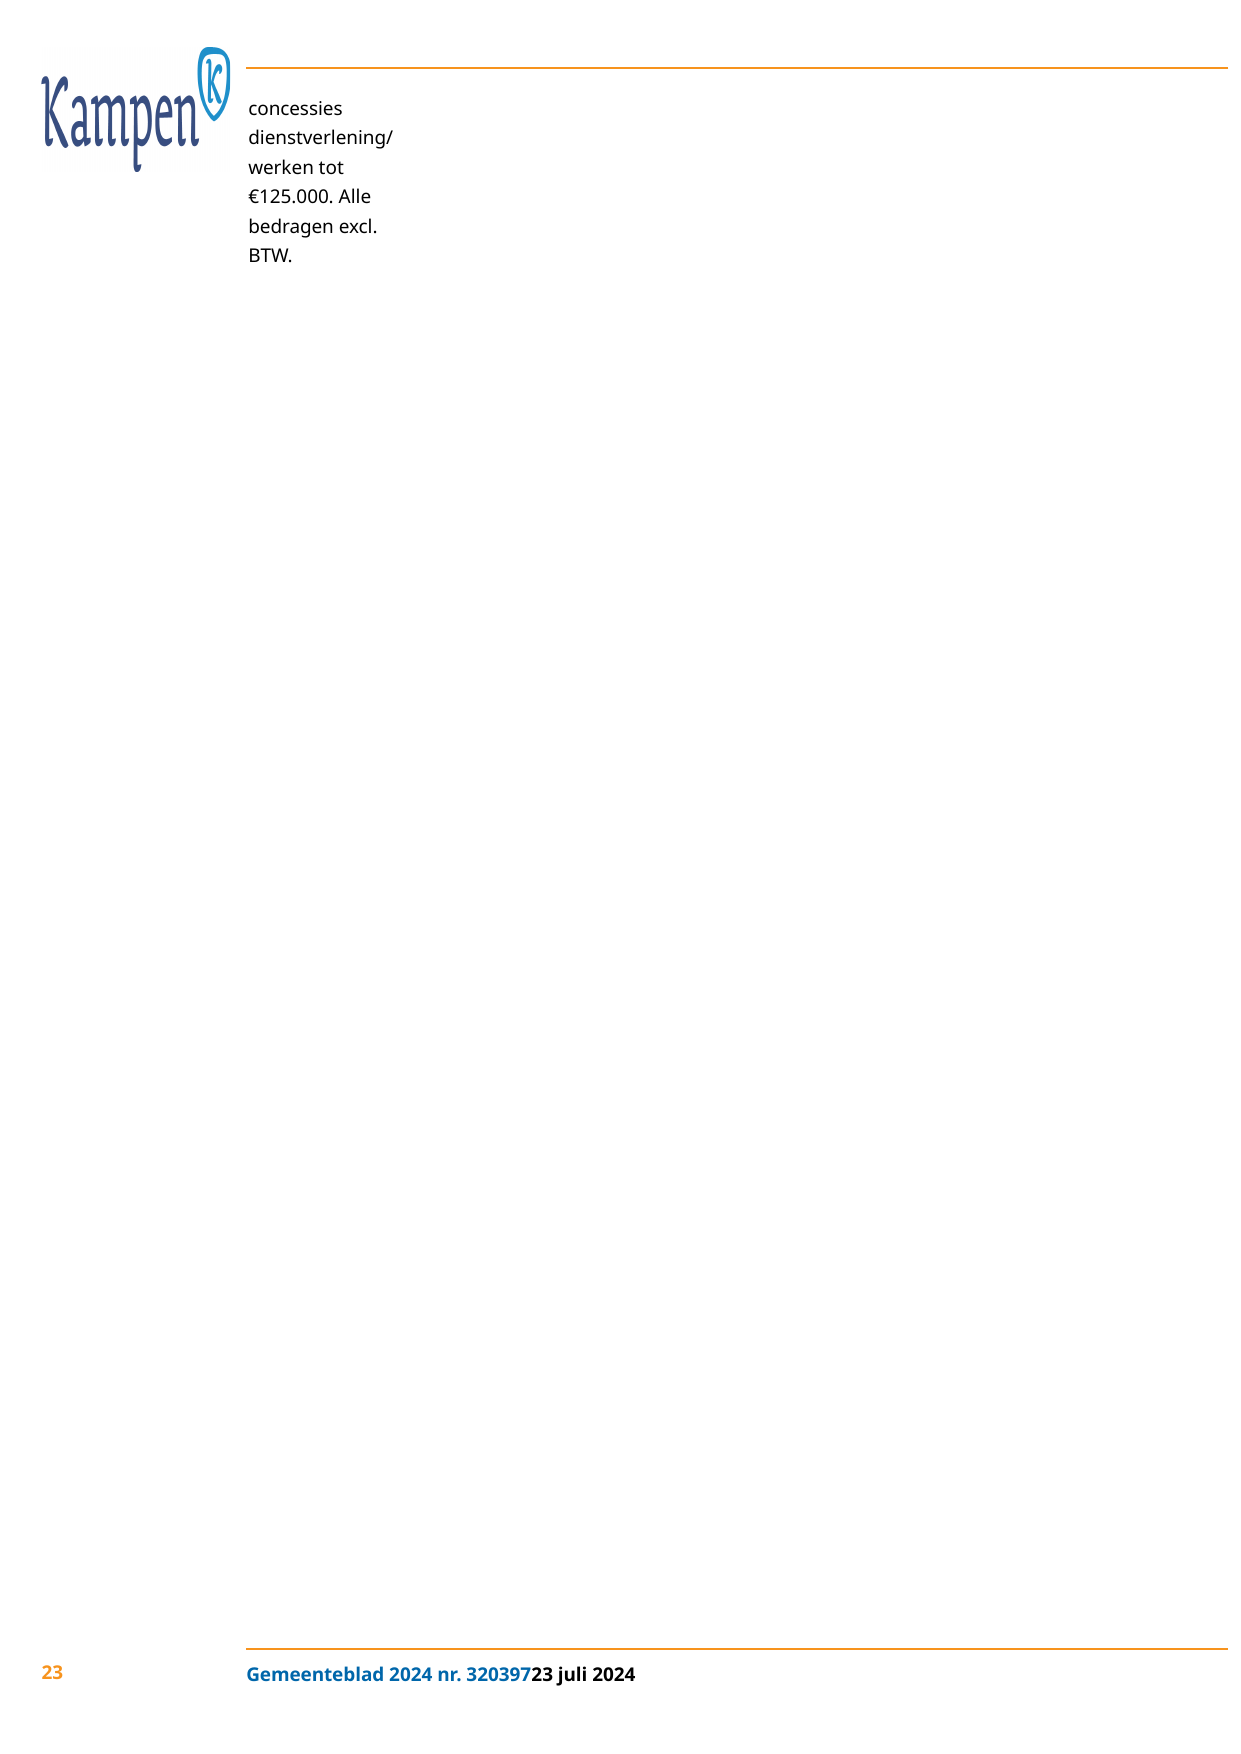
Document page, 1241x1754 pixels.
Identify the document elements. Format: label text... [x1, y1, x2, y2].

table_cell [549, 95, 700, 268]
table_cell [399, 95, 549, 268]
table_cell [850, 95, 1001, 268]
table_cell [700, 95, 850, 268]
picture [41, 47, 231, 172]
table_cell concessies dienstverlening/ werken tot €125.000. Alle bedragen excl. BTW. [248, 95, 398, 268]
table_cell [1001, 95, 1152, 268]
